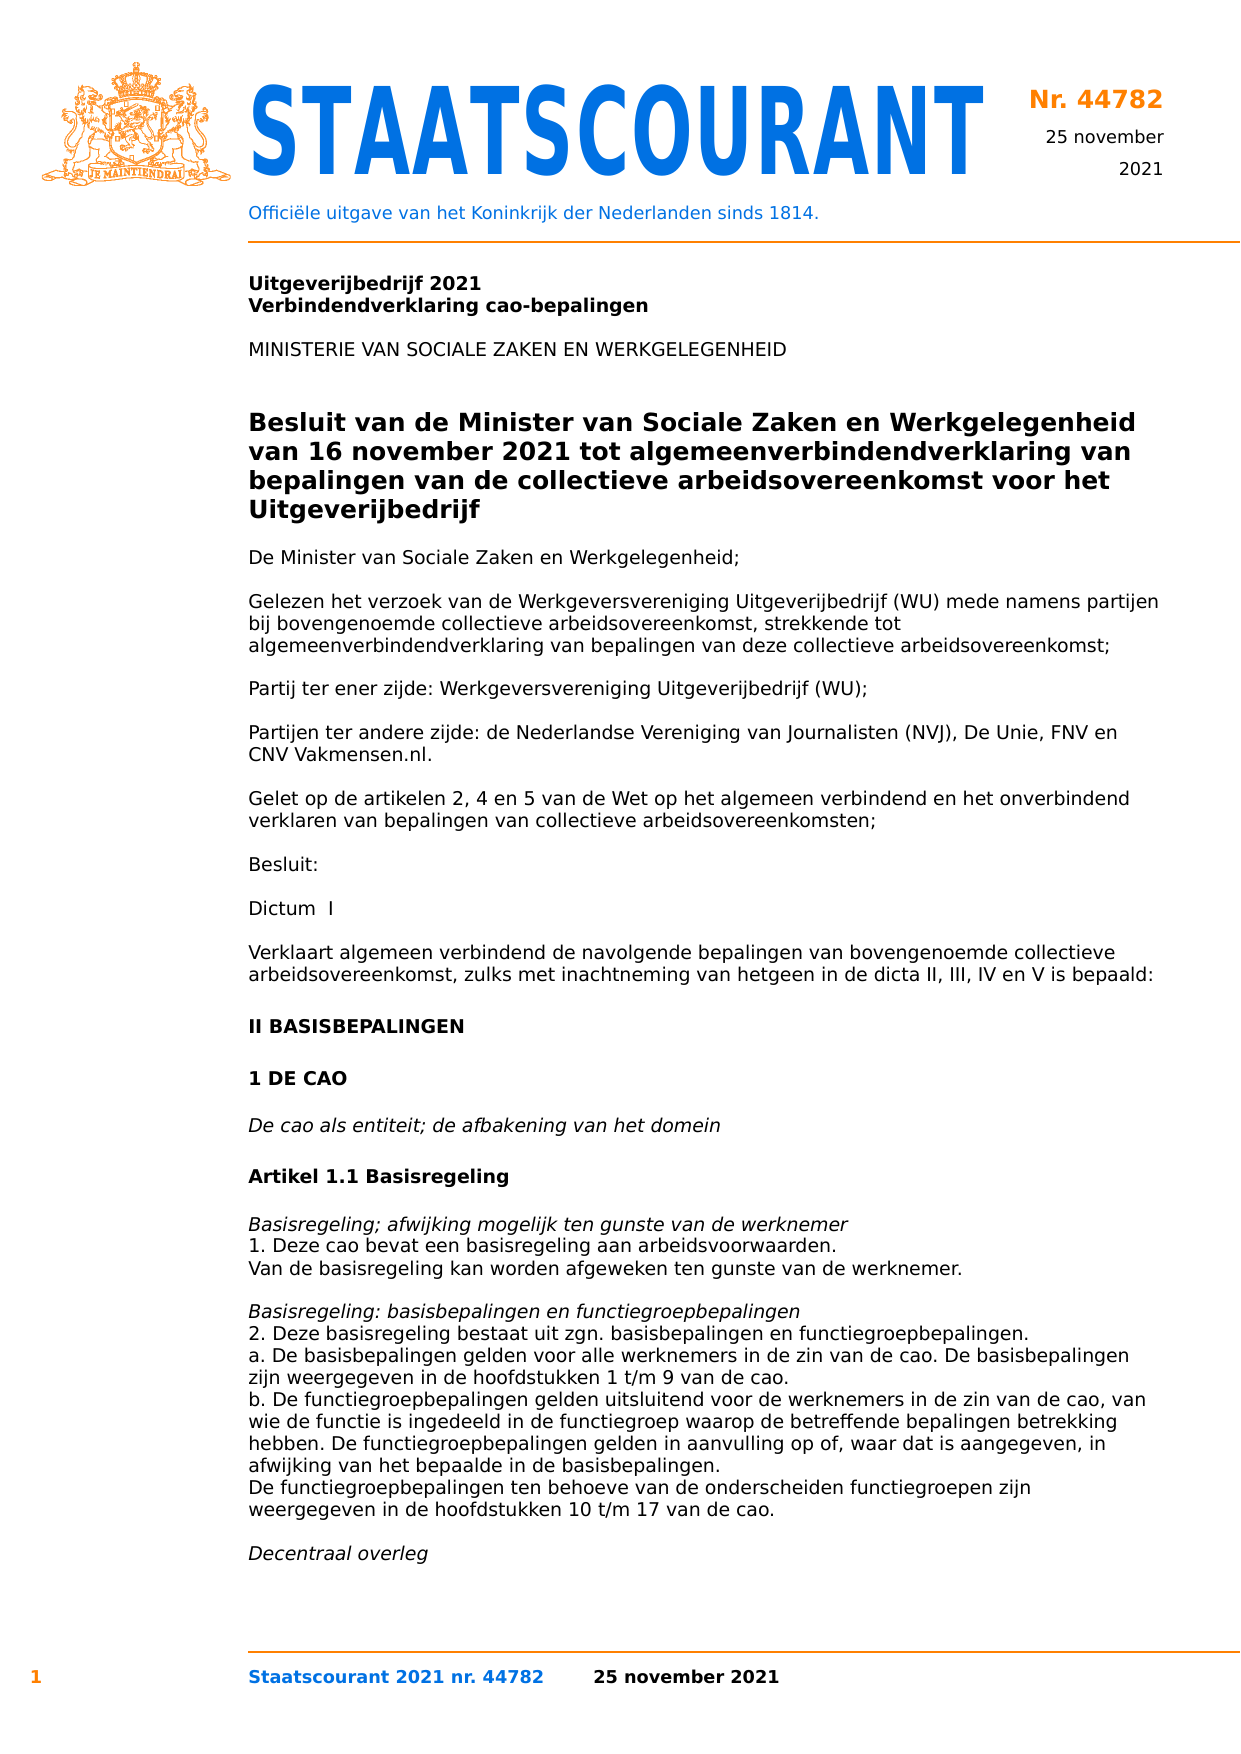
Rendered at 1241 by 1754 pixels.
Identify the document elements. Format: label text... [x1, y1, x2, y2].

text Verklaart algemeen verbindend de navolgende bepalingen van bovengenoemde collectieve arbeidsovereenkomst, zulks met inachtneming van hetgeen in de dicta II, III, IV en V is bepaald: [248, 942, 1163, 986]
text 2. Deze basisregeling bestaat uit zgn. basisbepalingen en functiegroepbepalingen. [248, 1323, 1163, 1345]
text Besluit: [248, 854, 1163, 876]
picture [41, 62, 231, 186]
text De functiegroepbepalingen ten behoeve van de onderscheiden functiegroepen zijn weergegeven in de hoofdstukken 10 t/m 17 van de cao. [248, 1477, 1163, 1521]
text MINISTERIE VAN SOCIALE ZAKEN EN WERKGELEGENHEID [248, 339, 1163, 361]
text Gelet op de artikelen 2, 4 en 5 van de Wet op het algemeen verbindend en het onverbindend verklaren van bepalingen van collectieve arbeidsovereenkomsten; [248, 788, 1163, 832]
subtitle Besluit van de Minister van Sociale Zaken en Werkgelegenheid van 16 november 2021 tot algemeenverbindendverklaring van bepalingen van de collectieve arbeidsovereenkomst voor het Uitgeverijbedrijf [248, 408, 1163, 525]
subtitle Artikel 1.1 Basisregeling [248, 1166, 1163, 1188]
text Van de basisregeling kan worden afgeweken ten gunste van de werknemer. [248, 1257, 1163, 1279]
table_cell 25 november [998, 121, 1240, 153]
table_header [25, 62, 248, 241]
table_cell Officiële uitgave van het Koninkrijk der Nederlanden sinds 1814. [248, 203, 1240, 241]
subtitle 1 DE CAO [248, 1067, 1163, 1089]
text Uitgeverijbedrijf 2021 [248, 273, 1163, 295]
table_cell 2021 [998, 153, 1240, 203]
subtitle II BASISBEPALINGEN [248, 1016, 1163, 1037]
text b. De functiegroepbepalingen gelden uitsluitend voor de werknemers in de zin van de cao, van wie de functie is ingedeeld in de functiegroep waarop de betreffende bepalingen betrekking hebben. De functiegroepbepalingen gelden in aanvulling op of, waar dat is aangegeven, in afwijking van het bepaalde in de basisbepalingen. [248, 1389, 1163, 1477]
text De Minister van Sociale Zaken en Werkgelegenheid; [248, 547, 1163, 569]
text 1. Deze cao bevat een basisregeling aan arbeidsvoorwaarden. [248, 1235, 1163, 1257]
table_header Nr. 44782 [998, 62, 1240, 121]
table_header STAATSCOURANT [248, 62, 998, 203]
text De cao als entiteit; de afbakening van het domein [248, 1114, 1163, 1136]
subtitle Basisregeling: basisbepalingen en functiegroepbepalingen [248, 1301, 1163, 1323]
subtitle Basisregeling; afwijking mogelijk ten gunste van de werknemer [248, 1213, 1163, 1235]
subtitle Decentraal overleg [248, 1543, 1163, 1565]
text Verbindendverklaring cao-bepalingen [248, 295, 1163, 317]
text a. De basisbepalingen gelden voor alle werknemers in de zin van de cao. De basisbepalingen zijn weergegeven in de hoofdstukken 1 t/m 9 van de cao. [248, 1345, 1163, 1389]
text Partijen ter andere zijde: de Nederlandse Vereniging van Journalisten (NVJ), De Unie, FNV en CNV Vakmensen.nl. [248, 722, 1163, 766]
text Partij ter ener zijde: Werkgeversvereniging Uitgeverijbedrijf (WU); [248, 678, 1163, 700]
text Dictum I [248, 898, 1163, 920]
text Gelezen het verzoek van de Werkgeversvereniging Uitgeverijbedrijf (WU) mede namens partijen bij bovengenoemde collectieve arbeidsovereenkomst, strekkende tot algemeenverbindendverklaring van bepalingen van deze collectieve arbeidsovereenkomst; [248, 591, 1163, 656]
